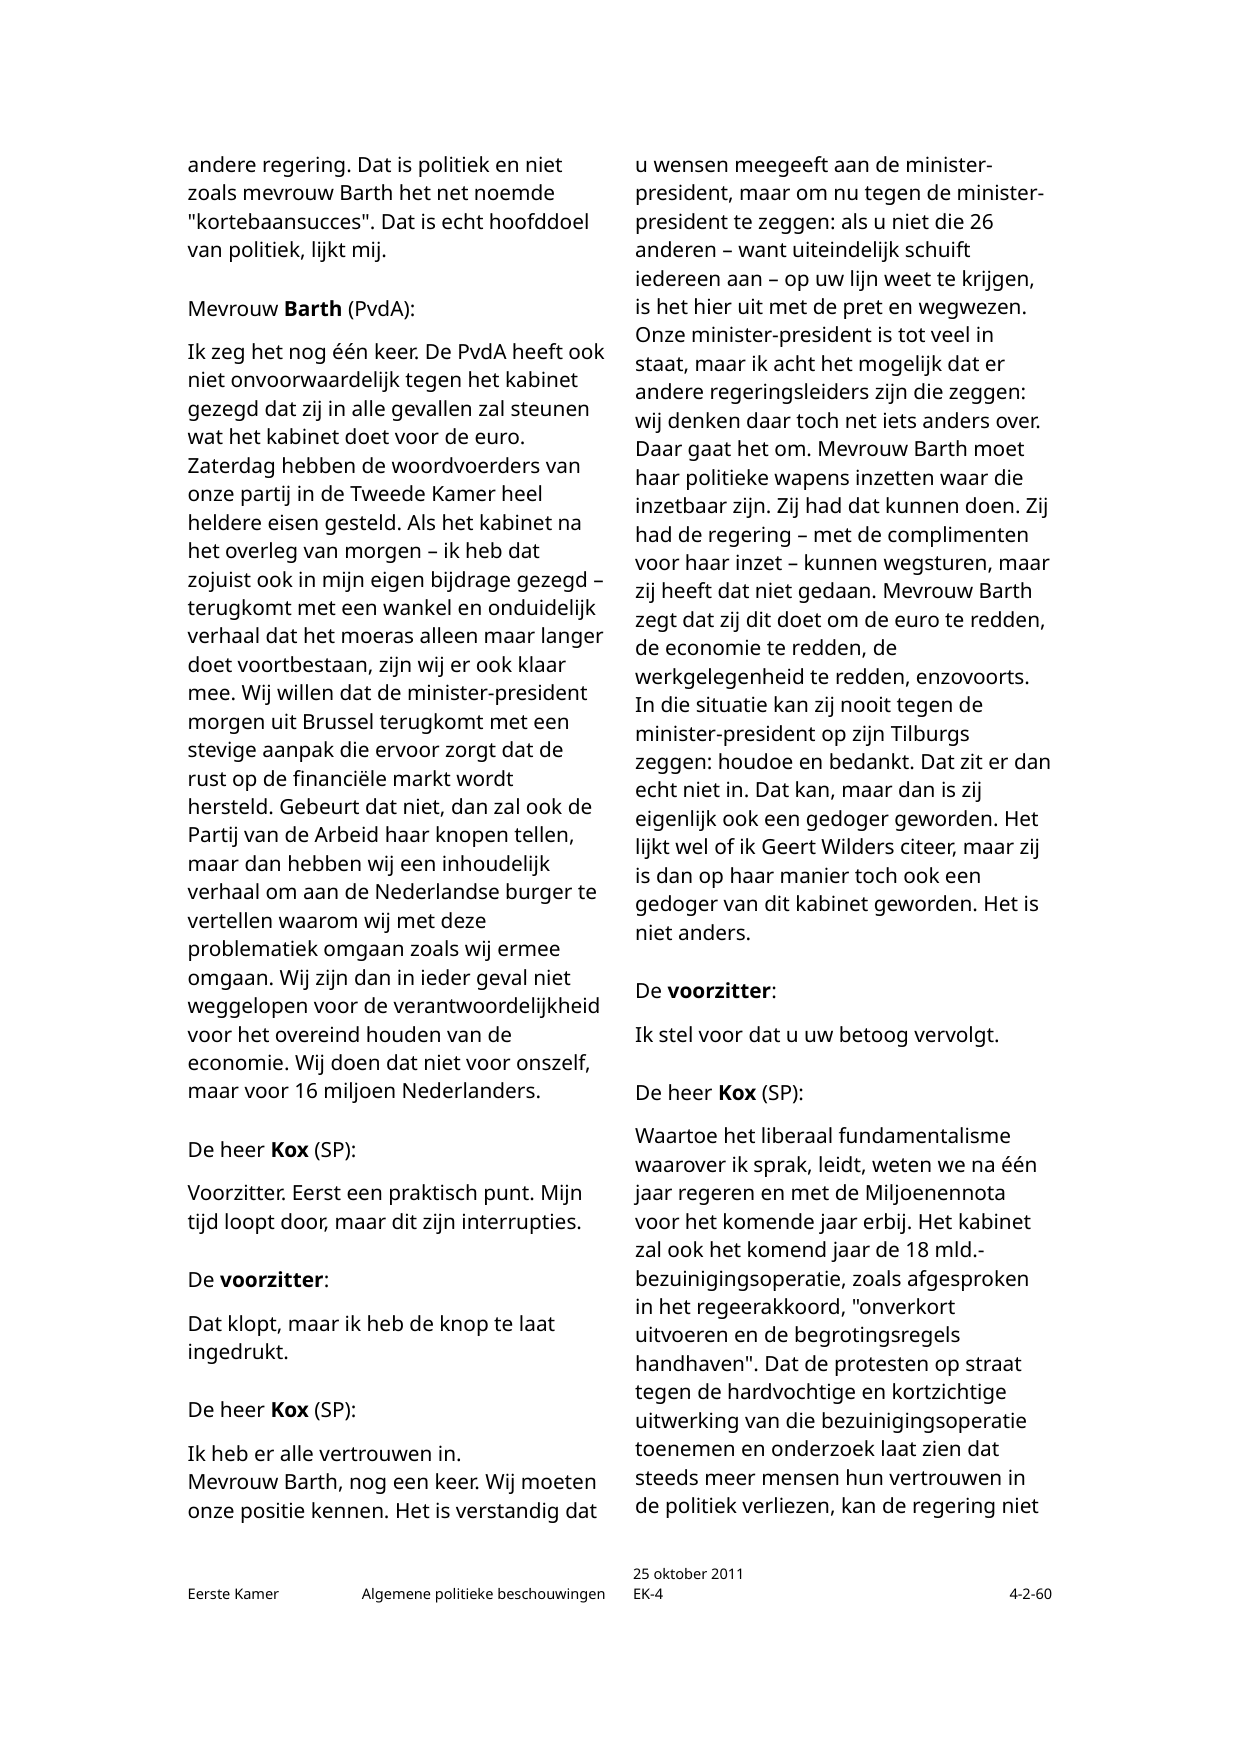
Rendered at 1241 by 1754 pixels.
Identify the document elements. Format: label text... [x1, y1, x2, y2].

text Ik heb er alle vertrouwen in. [187, 1439, 605, 1467]
text Dat klopt, maar ik heb de knop te laat ingedrukt. [187, 1309, 605, 1366]
text u wensen meegeeft aan de minister-president, maar om nu tegen de minister-president te zeggen: als u niet die 26 anderen – want uiteindelijk schuift iedereen aan – op uw lijn weet te krijgen, is het hier uit met de pret en wegwezen. Onze minister-president is tot veel in staat, maar ik acht het mogelijk dat er andere regeringsleiders zijn die zeggen: wij denken daar toch net iets anders over. Daar gaat het om. Mevrouw Barth moet haar politieke wapens inzetten waar die inzetbaar zijn. Zij had dat kunnen doen. Zij had de regering – met de complimenten voor haar inzet – kunnen wegsturen, maar zij heeft dat niet gedaan. Mevrouw Barth zegt dat zij dit doet om de euro te redden, de economie te redden, de werkgelegenheid te redden, enzovoorts. In die situatie kan zij nooit tegen de minister-president op zijn Tilburgs zeggen: houdoe en bedankt. Dat zit er dan echt niet in. Dat kan, maar dan is zij eigenlijk ook een gedoger geworden. Het lijkt wel of ik Geert Wilders citeer, maar zij is dan op haar manier toch ook een gedoger van dit kabinet geworden. Het is niet anders. [635, 150, 1053, 946]
text Ik zeg het nog één keer. De PvdA heeft ook niet onvoorwaardelijk tegen het kabinet gezegd dat zij in alle gevallen zal steunen wat het kabinet doet voor de euro. Zaterdag hebben de woordvoerders van onze partij in de Tweede Kamer heel heldere eisen gesteld. Als het kabinet na het overleg van morgen – ik heb dat zojuist ook in mijn eigen bijdrage gezegd – terugkomt met een wankel en onduidelijk verhaal dat het moeras alleen maar langer doet voortbestaan, zijn wij er ook klaar mee. Wij willen dat de minister-president morgen uit Brussel terugkomt met een stevige aanpak die ervoor zorgt dat de rust op de financiële markt wordt hersteld. Gebeurt dat niet, dan zal ook de Partij van de Arbeid haar knopen tellen, maar dan hebben wij een inhoudelijk verhaal om aan de Nederlandse burger te vertellen waarom wij met deze problematiek omgaan zoals wij ermee omgaan. Wij zijn dan in ieder geval niet weggelopen voor de verantwoordelijkheid voor het overeind houden van de economie. Wij doen dat niet voor onszelf, maar voor 16 miljoen Nederlanders. [187, 337, 605, 1105]
text Mevrouw Barth, nog een keer. Wij moeten onze positie kennen. Het is verstandig dat [187, 1467, 605, 1524]
text De voorzitter: [635, 976, 1053, 1005]
text De heer Kox (SP): [187, 1396, 605, 1424]
text Waartoe het liberaal fundamentalisme waarover ik sprak, leidt, weten we na één jaar regeren en met de Miljoenennota voor het komende jaar erbij. Het kabinet zal ook het komend jaar de 18 mld.-bezuinigingsoperatie, zoals afgesproken in het regeerakkoord, "onverkort uitvoeren en de begrotingsregels handhaven". Dat de protesten op straat tegen de hardvochtige en kortzichtige uitwerking van die bezuinigingsoperatie toenemen en onderzoek laat zien dat steeds meer mensen hun vertrouwen in de politiek verliezen, kan de regering niet [635, 1122, 1053, 1520]
text andere regering. Dat is politiek en niet zoals mevrouw Barth het net noemde "kortebaansucces". Dat is echt hoofddoel van politiek, lijkt mij. [187, 150, 605, 264]
text De heer Kox (SP): [187, 1135, 605, 1163]
text Voorzitter. Eerst een praktisch punt. Mijn tijd loopt door, maar dit zijn interrupties. [187, 1178, 605, 1235]
text De voorzitter: [187, 1265, 605, 1294]
text Ik stel voor dat u uw betoog vervolgt. [635, 1020, 1053, 1048]
text De heer Kox (SP): [635, 1078, 1053, 1107]
text Mevrouw Barth (PvdA): [187, 294, 605, 322]
